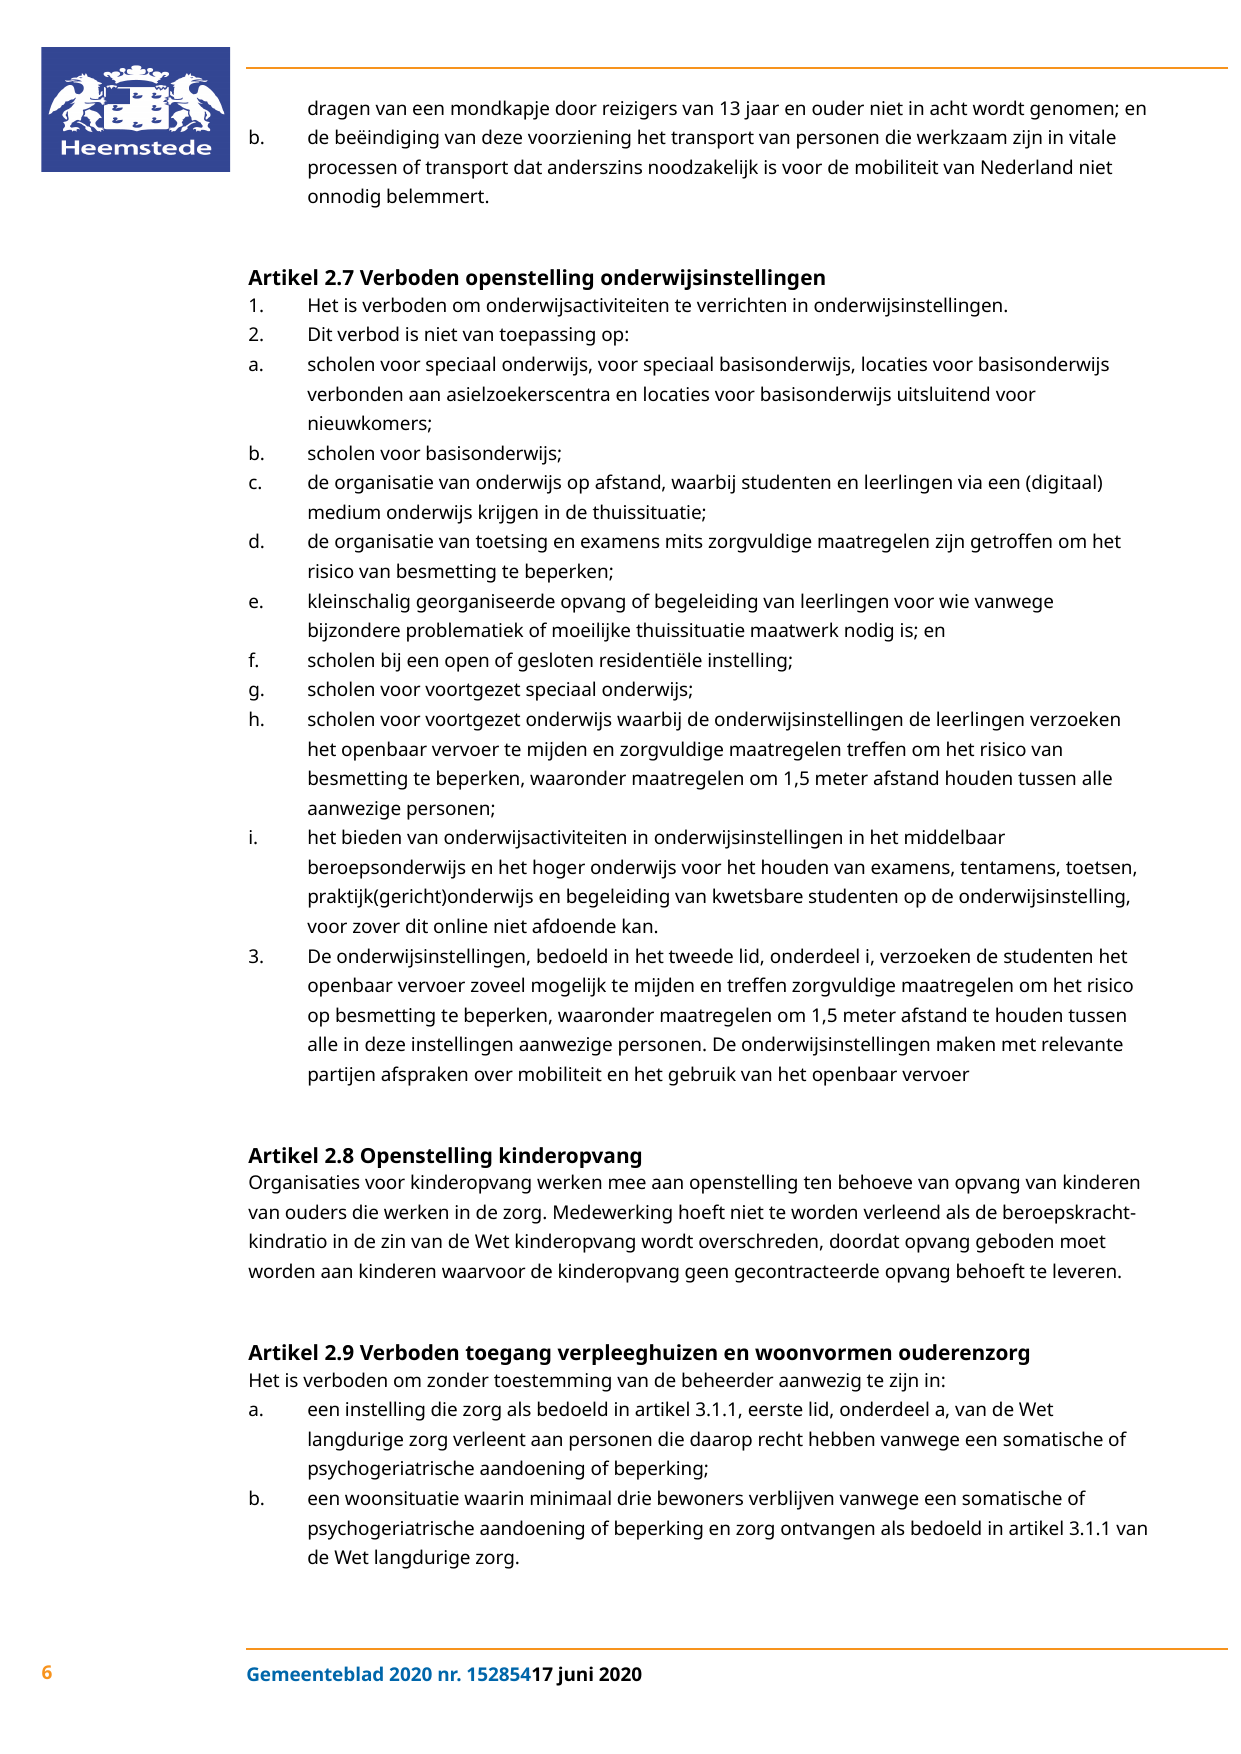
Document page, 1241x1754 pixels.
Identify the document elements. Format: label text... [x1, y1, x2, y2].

list het bieden van onderwijsactiviteiten in onderwijsinstellingen in het middelbaar beroepsonderwijs en het hoger onderwijs voor het houden van examens, tentamens, toetsen, praktijk(gericht)onderwijs en begeleiding van kwetsbare studenten op de onderwijsinstelling, voor zover dit online niet afdoende kan. [248, 824, 1152, 939]
list kleinschalig georganiseerde opvang of begeleiding van leerlingen voor wie vanwege bijzondere problematiek of moeilijke thuissituatie maatwerk nodig is; en [248, 588, 1152, 643]
text Artikel 2.9 Verboden toegang verpleeghuizen en woonvormen ouderenzorg [248, 1338, 1152, 1367]
list de beëindiging van deze voorziening het transport van personen die werkzaam zijn in vitale processen of transport dat anderszins noodzakelijk is voor de mobiliteit van Nederland niet onnodig belemmert. [248, 124, 1152, 209]
text Artikel 2.7 Verboden openstelling onderwijsinstellingen [248, 263, 1152, 292]
list scholen voor voortgezet onderwijs waarbij de onderwijsinstellingen de leerlingen verzoeken het openbaar vervoer te mijden en zorgvuldige maatregelen treffen om het risico van besmetting te beperken, waaronder maatregelen om 1,5 meter afstand houden tussen alle aanwezige personen; [248, 706, 1152, 821]
list Dit verbod is niet van toepassing op: [248, 322, 1152, 347]
text Organisaties voor kinderopvang werken mee aan openstelling ten behoeve van opvang van kinderen van ouders die werken in de zorg. Medewerking hoeft niet te worden verleend als de beroepskracht-kindratio in de zin van de Wet kinderopvang wordt overschreden, doordat opvang geboden moet worden aan kinderen waarvoor de kinderopvang geen gecontracteerde opvang behoeft te leveren. [248, 1169, 1152, 1284]
list De onderwijsinstellingen, bedoeld in het tweede lid, onderdeel i, verzoeken de studenten het openbaar vervoer zoveel mogelijk te mijden en treffen zorgvuldige maatregelen om het risico op besmetting te beperken, waaronder maatregelen om 1,5 meter afstand te houden tussen alle in deze instellingen aanwezige personen. De onderwijsinstellingen maken met relevante partijen afspraken over mobiliteit en het gebruik van het openbaar vervoer [248, 943, 1152, 1087]
list een woonsituatie waarin minimaal drie bewoners verblijven vanwege een somatische of psychogeriatrische aandoening of beperking en zorg ontvangen als bedoeld in artikel 3.1.1 van de Wet langdurige zorg. [248, 1485, 1152, 1570]
text Het is verboden om zonder toestemming van de beheerder aanwezig te zijn in: [248, 1367, 1152, 1392]
list scholen voor voortgezet speciaal onderwijs; [248, 677, 1152, 702]
list scholen voor basisonderwijs; [248, 440, 1152, 466]
list de organisatie van toetsing en examens mits zorgvuldige maatregelen zijn getroffen om het risico van besmetting te beperken; [248, 529, 1152, 584]
picture [41, 47, 231, 172]
list Het is verboden om onderwijsactiviteiten te verrichten in onderwijsinstellingen. [248, 292, 1152, 318]
list dragen van een mondkapje door reizigers van 13 jaar en ouder niet in acht wordt genomen; en [248, 95, 1152, 121]
text Artikel 2.8 Openstelling kinderopvang [248, 1141, 1152, 1169]
list scholen voor speciaal onderwijs, voor speciaal basisonderwijs, locaties voor basisonderwijs verbonden aan asielzoekerscentra en locaties voor basisonderwijs uitsluitend voor nieuwkomers; [248, 351, 1152, 436]
list scholen bij een open of gesloten residentiële instelling; [248, 647, 1152, 673]
list de organisatie van onderwijs op afstand, waarbij studenten en leerlingen via een (digitaal) medium onderwijs krijgen in de thuissituatie; [248, 469, 1152, 525]
list een instelling die zorg als bedoeld in artikel 3.1.1, eerste lid, onderdeel a, van de Wet langdurige zorg verleent aan personen die daarop recht hebben vanwege een somatische of psychogeriatrische aandoening of beperking; [248, 1396, 1152, 1481]
